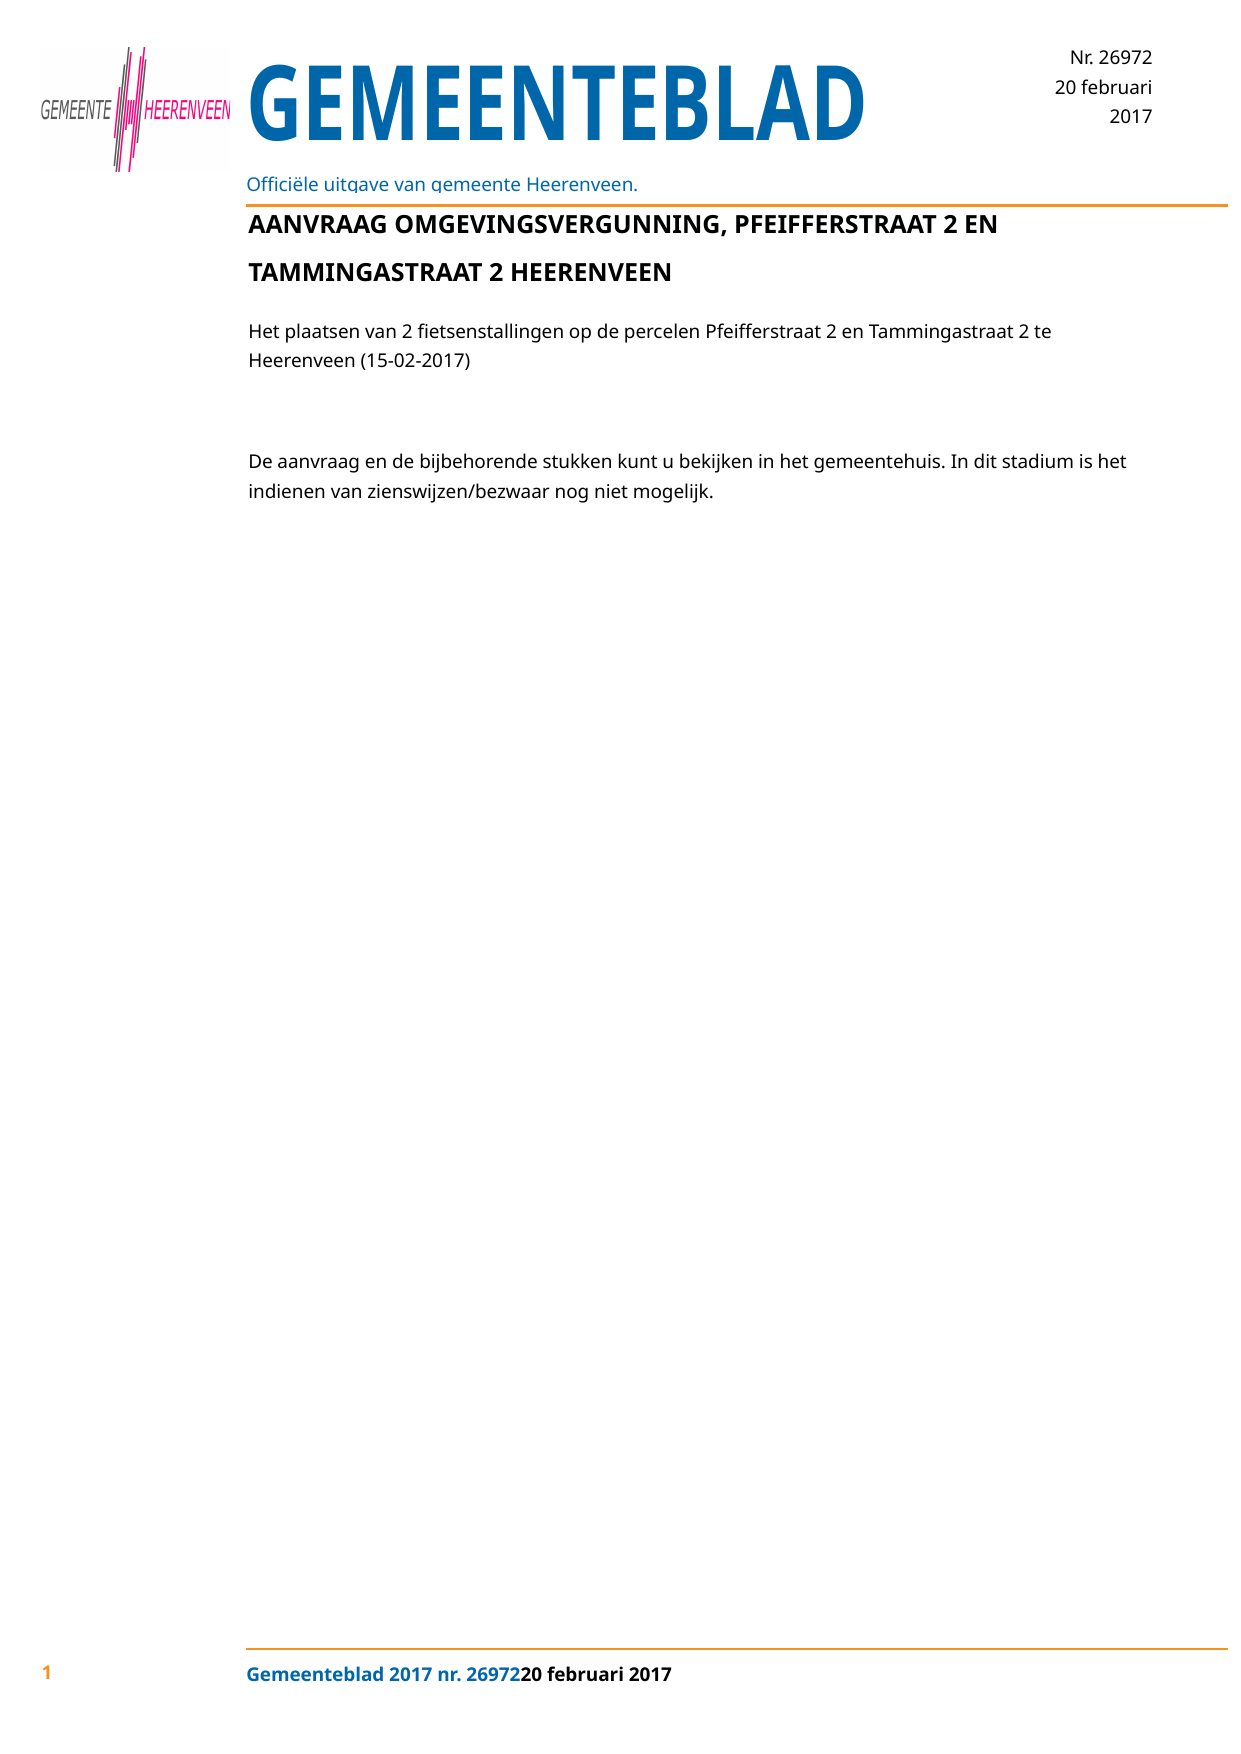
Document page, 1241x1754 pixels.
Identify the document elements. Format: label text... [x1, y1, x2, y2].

text AANVRAAG OMGEVINGSVERGUNNING, PFEIFFERSTRAAT 2 EN TAMMINGASTRAAT 2 HEERENVEEN [248, 207, 1152, 288]
text Het plaatsen van 2 fietsenstallingen op de percelen Pfeifferstraat 2 en Tammingastraat 2 te Heerenveen (15-02-2017) [248, 318, 1152, 373]
text De aanvraag en de bijbehorende stukken kunt u bekijken in het gemeentehuis. In dit stadium is het indienen van zienswijzen/bezwaar nog niet mogelijk. [248, 448, 1152, 504]
picture [41, 47, 231, 172]
